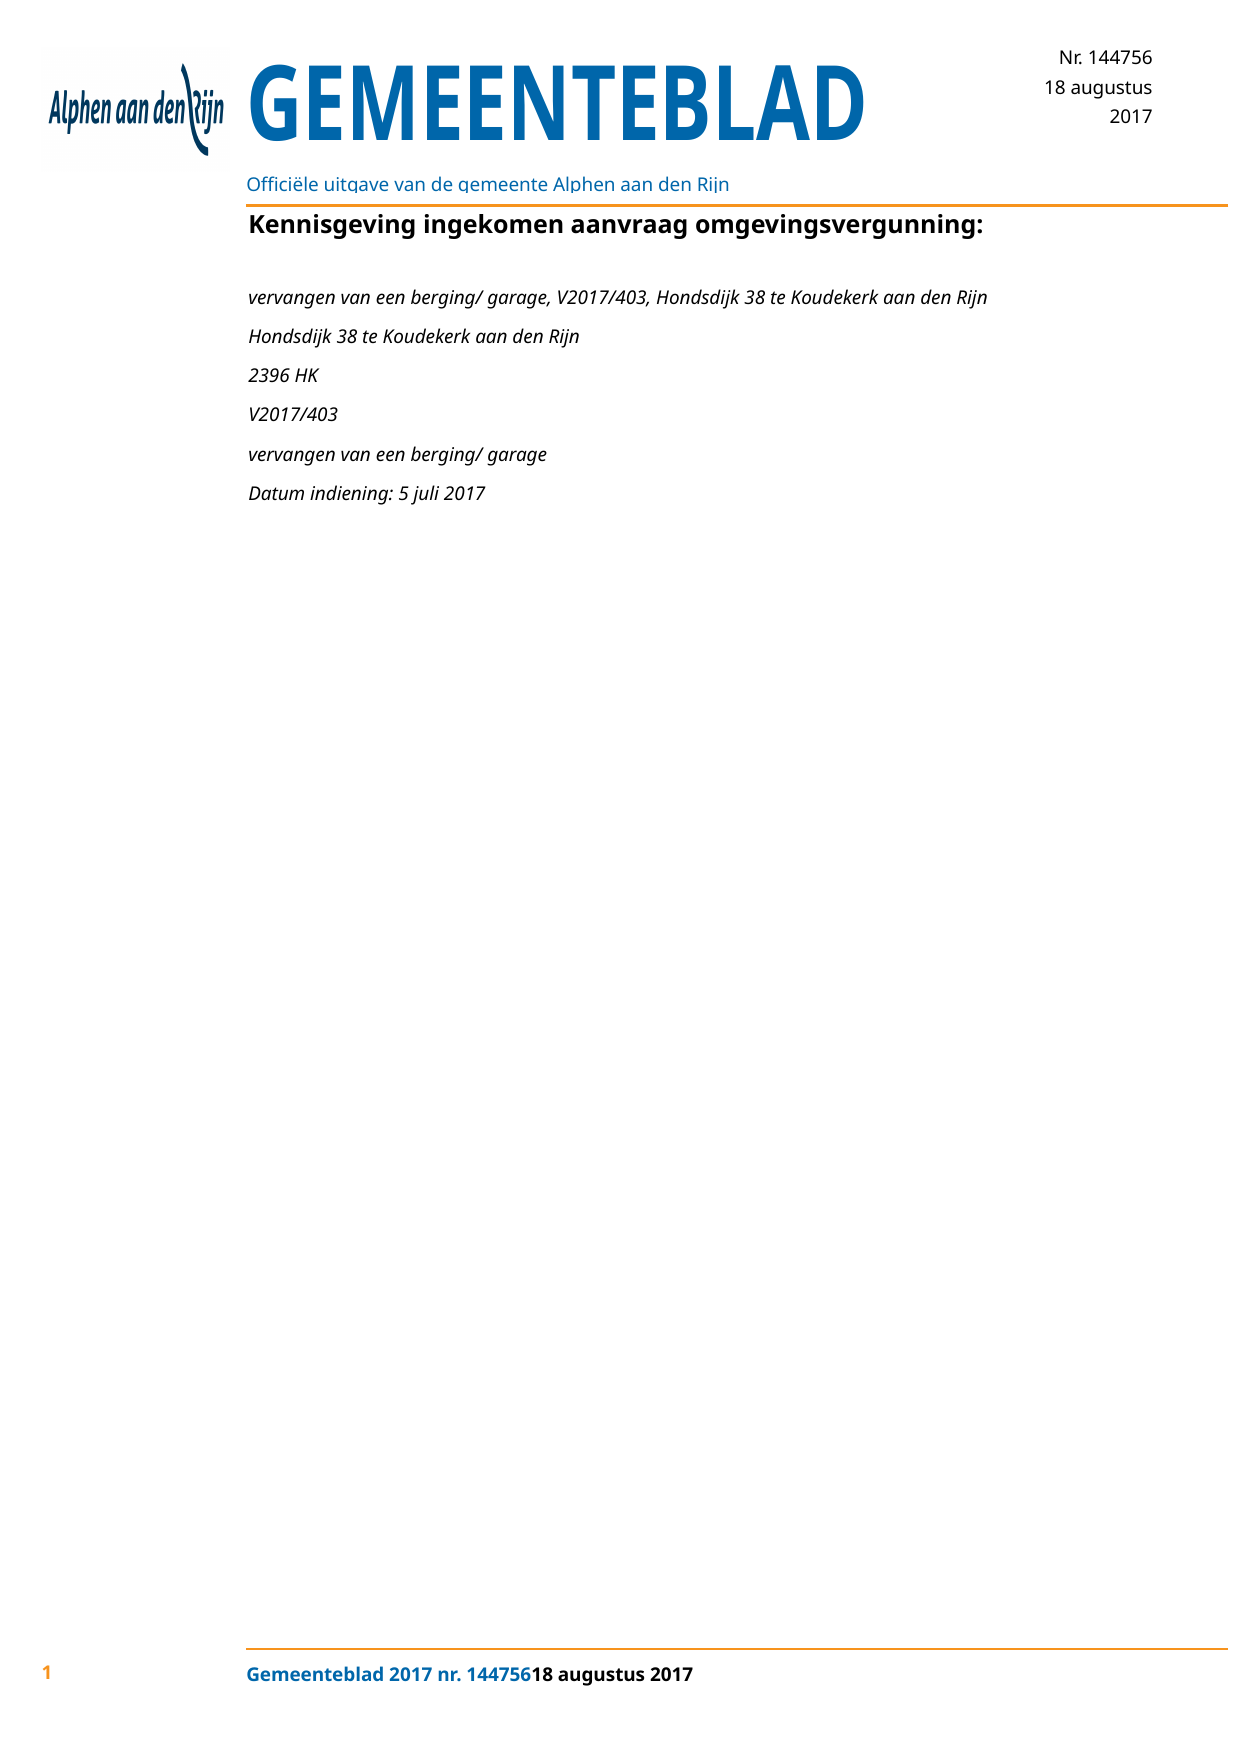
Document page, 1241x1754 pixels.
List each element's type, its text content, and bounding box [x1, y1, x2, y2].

text vervangen van een berging/ garage, V2017/403, Hondsdijk 38 te Koudekerk aan den Rijn [248, 284, 1152, 309]
text Kennisgeving ingekomen aanvraag omgevingsvergunning: [248, 207, 1152, 241]
text V2017/403 [248, 402, 1152, 427]
picture [41, 47, 231, 172]
text 2396 HK [248, 362, 1152, 388]
text Datum indiening: 5 juli 2017 [248, 480, 1152, 506]
text Hondsdijk 38 te Koudekerk aan den Rijn [248, 323, 1152, 349]
text vervangen van een berging/ garage [248, 441, 1152, 467]
